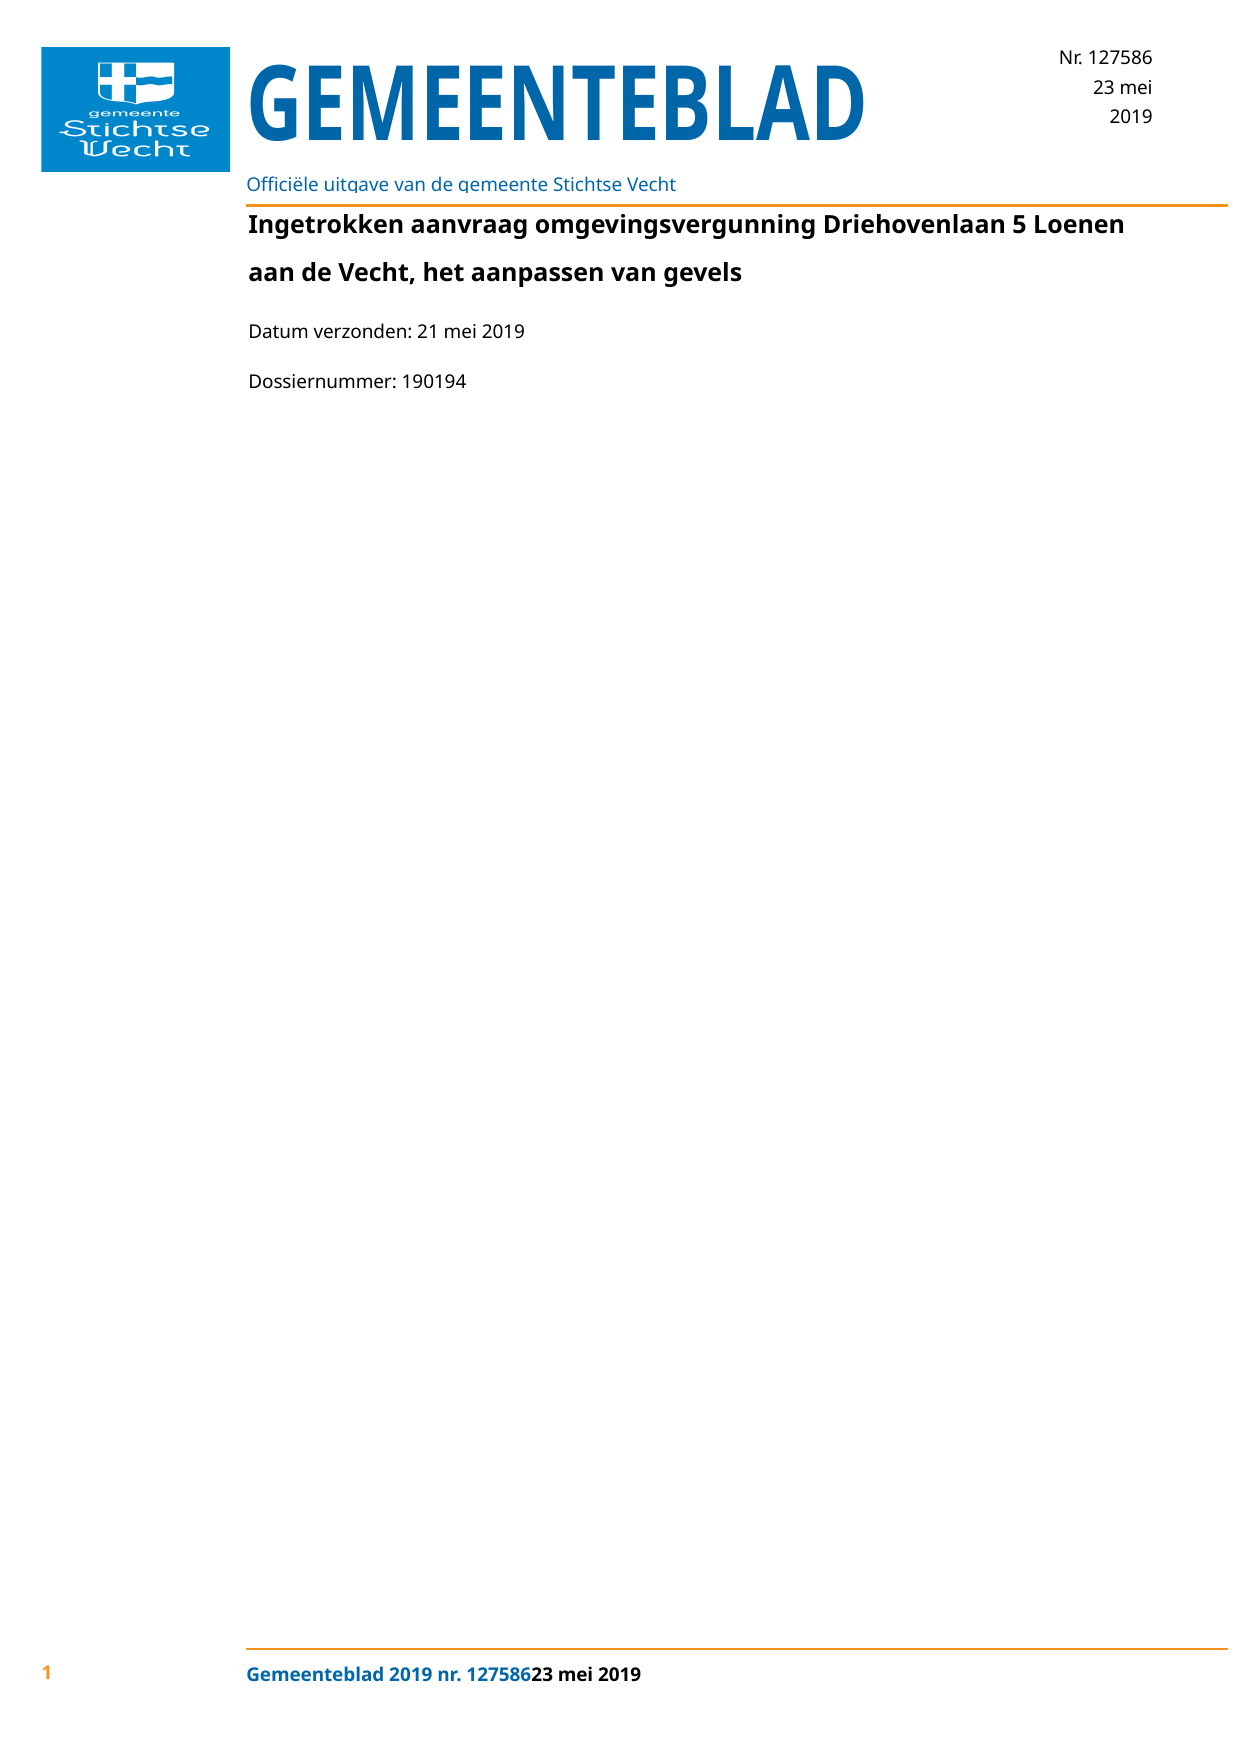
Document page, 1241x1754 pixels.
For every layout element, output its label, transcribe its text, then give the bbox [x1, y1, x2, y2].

picture [99, 63, 135, 101]
text Ingetrokken aanvraag omgevingsvergunning Driehovenlaan 5 Loenen aan de Vecht, het aanpassen van gevels [248, 207, 1152, 288]
text Datum verzonden: 21 mei 2019 [248, 318, 1152, 344]
text Dossiernummer: 190194 [248, 368, 1152, 394]
picture [137, 63, 174, 103]
